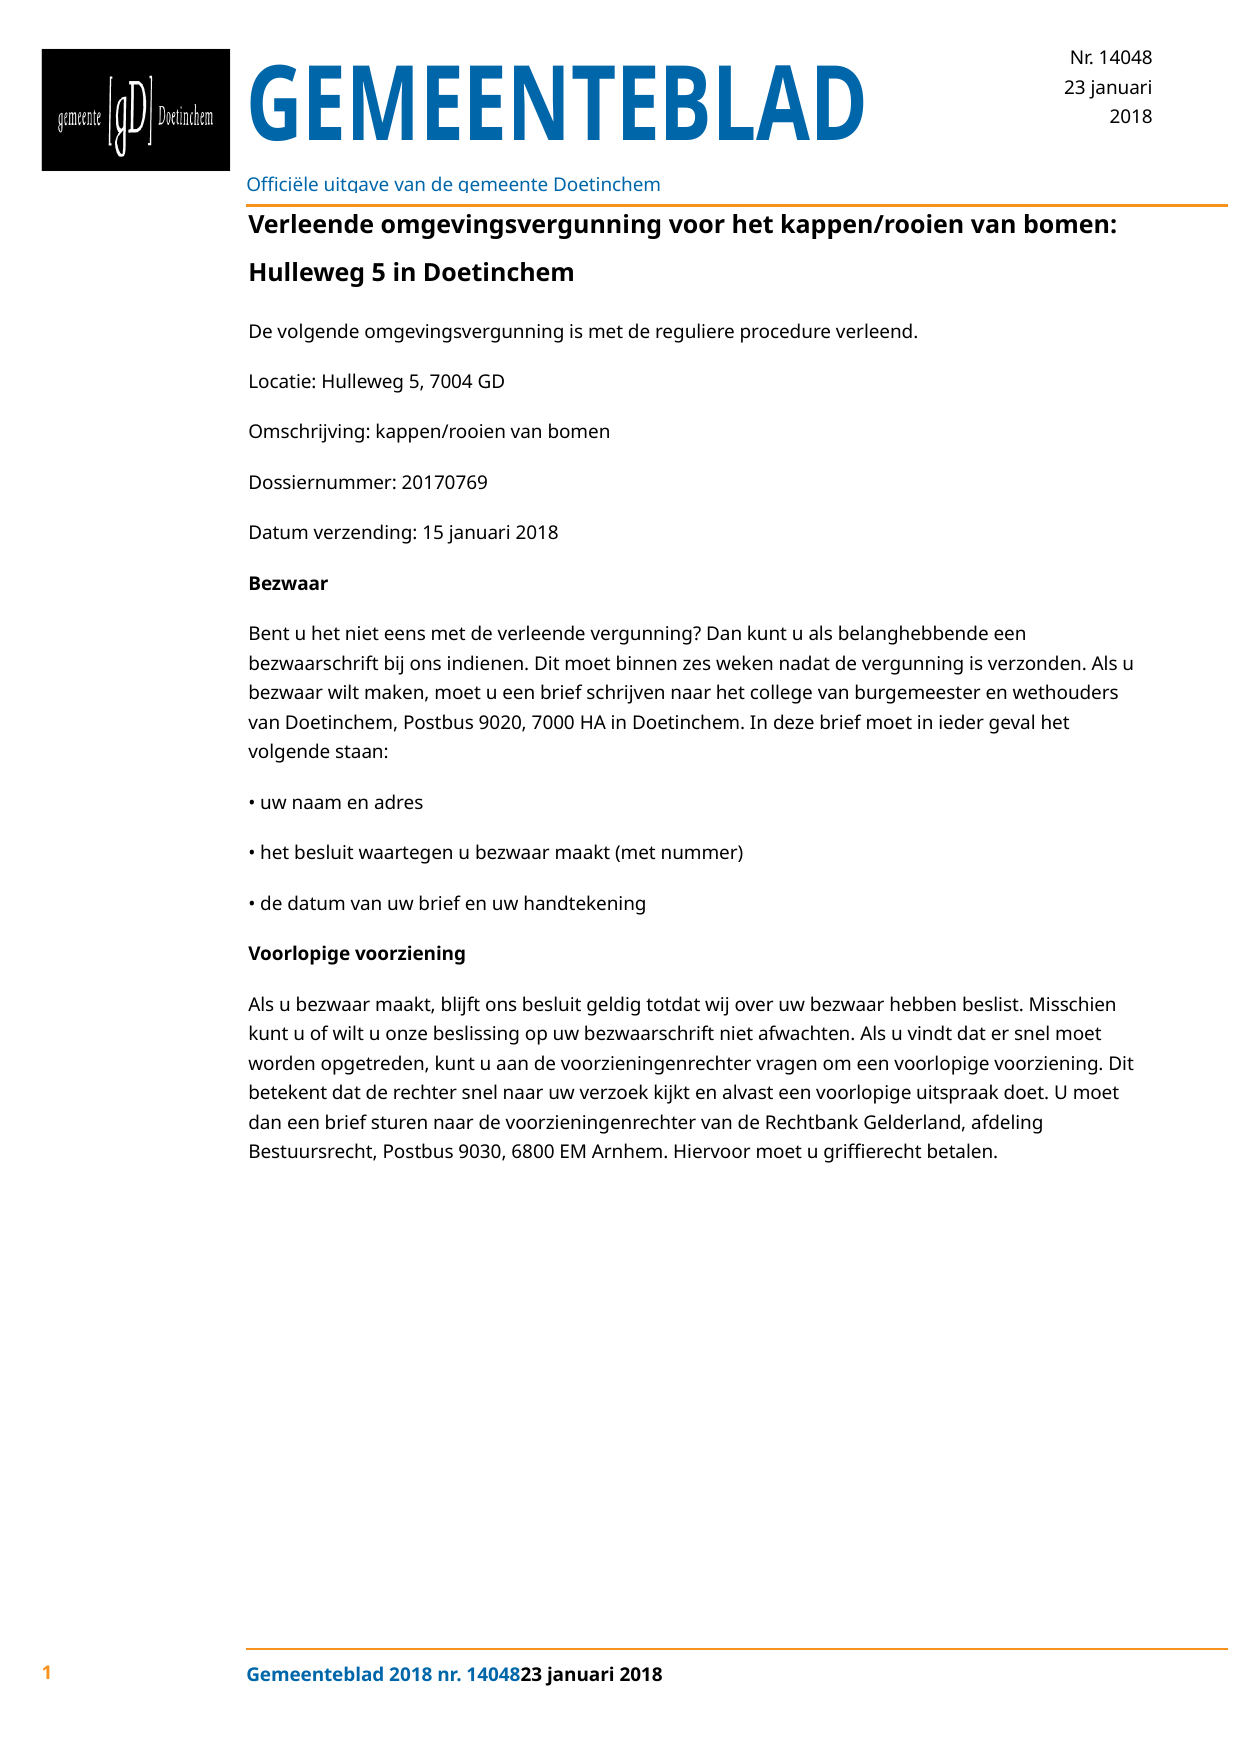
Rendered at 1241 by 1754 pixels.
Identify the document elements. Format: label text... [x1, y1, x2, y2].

text Locatie: Hulleweg 5, 7004 GD [248, 368, 1152, 394]
text Bezwaar [248, 570, 1152, 596]
text Dossiernummer: 20170769 [248, 469, 1152, 495]
picture [41, 47, 231, 172]
text • de datum van uw brief en uw handtekening [248, 890, 1152, 916]
text Als u bezwaar maakt, blijft ons besluit geldig totdat wij over uw bezwaar hebben beslist. Misschien kunt u of wilt u onze beslissing op uw bezwaarschrift niet afwachten. Als u vindt dat er snel moet worden opgetreden, kunt u aan de voorzieningenrechter vragen om een voorlopige voorziening. Dit betekent dat de rechter snel naar uw verzoek kijkt en alvast een voorlopige uitspraak doet. U moet dan een brief sturen naar de voorzieningenrechter van de Rechtbank Gelderland, afdeling Bestuursrecht, Postbus 9030, 6800 EM Arnhem. Hiervoor moet u griffierecht betalen. [248, 991, 1152, 1164]
text Datum verzending: 15 januari 2018 [248, 519, 1152, 545]
text Verleende omgevingsvergunning voor het kappen/rooien van bomen: Hulleweg 5 in Doetinchem [248, 207, 1152, 288]
text • het besluit waartegen u bezwaar maakt (met nummer) [248, 839, 1152, 865]
text Omschrijving: kappen/rooien van bomen [248, 419, 1152, 444]
text Bent u het niet eens met de verleende vergunning? Dan kunt u als belanghebbende een bezwaarschrift bij ons indienen. Dit moet binnen zes weken nadat de vergunning is verzonden. Als u bezwaar wilt maken, moet u een brief schrijven naar het college van burgemeester en wethouders van Doetinchem, Postbus 9020, 7000 HA in Doetinchem. In deze brief moet in ieder geval het volgende staan: [248, 620, 1152, 764]
text • uw naam en adres [248, 789, 1152, 815]
text Voorlopige voorziening [248, 940, 1152, 966]
text De volgende omgevingsvergunning is met de reguliere procedure verleend. [248, 318, 1152, 344]
